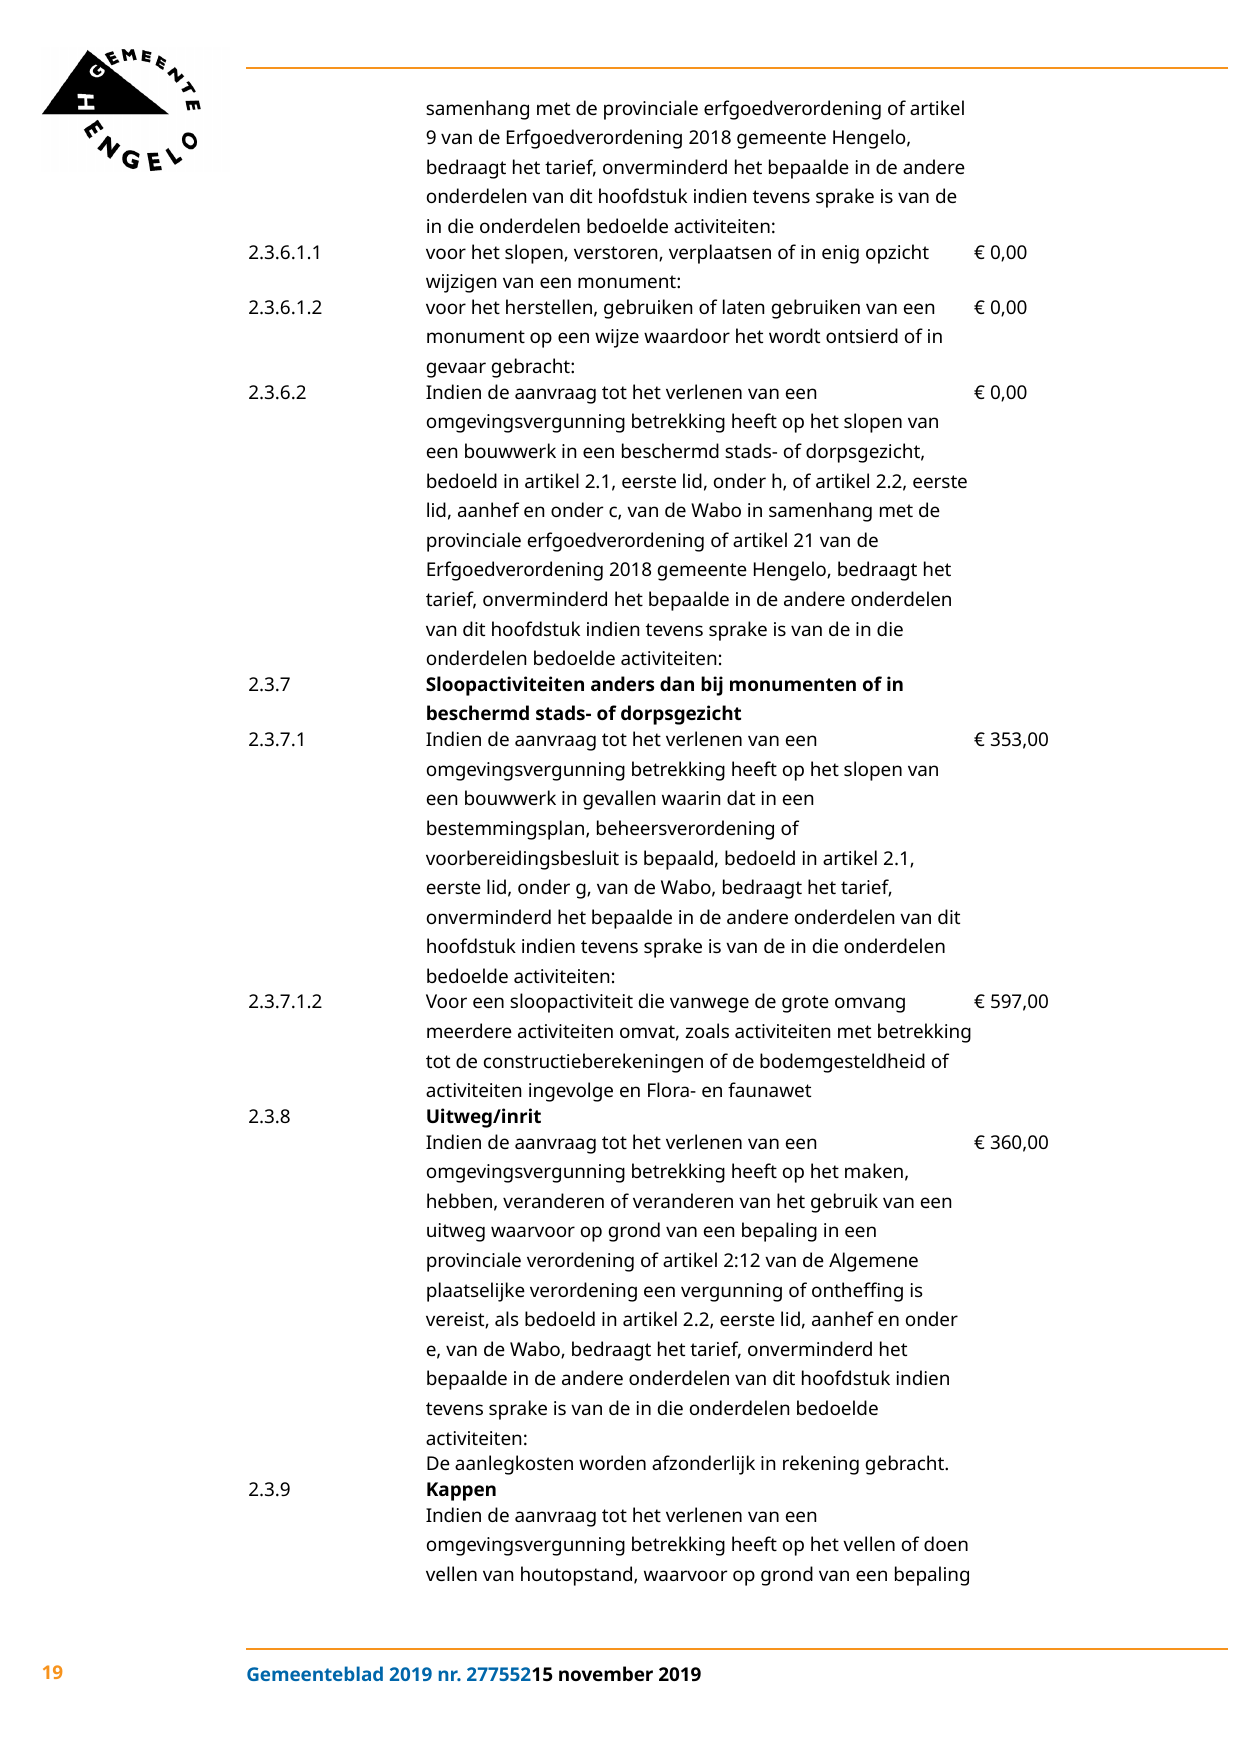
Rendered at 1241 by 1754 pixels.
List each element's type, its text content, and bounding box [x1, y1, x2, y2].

table_cell € 0,00 [974, 379, 1152, 671]
table_cell [974, 1451, 1152, 1476]
table_cell Indien de aanvraag tot het verlenen van een omgevingsvergunning betrekking heeft op het maken, hebben, veranderen of veranderen van het gebruik van een uitweg waarvoor op grond van een bepaling in een provinciale verordening of artikel 2:12 van de Algemene plaatselijke verordening een vergunning of ontheffing is vereist, als bedoeld in artikel 2.2, eerste lid, aanhef en onder e, van de Wabo, bedraagt het tarief, onverminderd het bepaalde in de andere onderdelen van dit hoofdstuk indien tevens sprake is van de in die onderdelen bedoelde activiteiten: [426, 1129, 974, 1451]
table_cell [974, 95, 1152, 239]
table_cell € 0,00 [974, 294, 1152, 379]
table_cell € 353,00 [974, 726, 1152, 989]
table_cell € 0,00 [974, 239, 1152, 294]
table_cell [974, 1476, 1152, 1502]
table_cell 2.3.8 [248, 1103, 426, 1129]
table_cell Sloopactiviteiten anders dan bij monumenten of in beschermd stads- of dorpsgezicht [426, 671, 974, 726]
table_cell [974, 1103, 1152, 1129]
table_cell 2.3.7 [248, 671, 426, 726]
table_cell 2.3.6.1.1 [248, 239, 426, 294]
table_cell 2.3.6.1.2 [248, 294, 426, 379]
table_cell Indien de aanvraag tot het verlenen van een omgevingsvergunning betrekking heeft op het vellen of doen vellen van houtopstand, waarvoor op grond van een bepaling [426, 1502, 974, 1587]
table_cell De aanlegkosten worden afzonderlijk in rekening gebracht. [426, 1451, 974, 1476]
picture [41, 47, 231, 172]
table_cell € 597,00 [974, 989, 1152, 1103]
table_cell [248, 1129, 426, 1451]
table_cell Uitweg/inrit [426, 1103, 974, 1129]
table_cell Kappen [426, 1476, 974, 1502]
table_cell [248, 1451, 426, 1476]
table_cell Indien de aanvraag tot het verlenen van een omgevingsvergunning betrekking heeft op het slopen van een bouwwerk in gevallen waarin dat in een bestemmingsplan, beheersverordening of voorbereidingsbesluit is bepaald, bedoeld in artikel 2.1, eerste lid, onder g, van de Wabo, bedraagt het tarief, onverminderd het bepaalde in de andere onderdelen van dit hoofdstuk indien tevens sprake is van de in die onderdelen bedoelde activiteiten: [426, 726, 974, 989]
table_cell Indien de aanvraag tot het verlenen van een omgevingsvergunning betrekking heeft op het slopen van een bouwwerk in een beschermd stads- of dorpsgezicht, bedoeld in artikel 2.1, eerste lid, onder h, of artikel 2.2, eerste lid, aanhef en onder c, van de Wabo in samenhang met de provinciale erfgoedverordening of artikel 21 van de Erfgoedverordening 2018 gemeente Hengelo, bedraagt het tarief, onverminderd het bepaalde in de andere onderdelen van dit hoofdstuk indien tevens sprake is van de in die onderdelen bedoelde activiteiten: [426, 379, 974, 671]
table_cell 2.3.9 [248, 1476, 426, 1502]
table_cell [974, 1502, 1152, 1587]
table_cell 2.3.7.1 [248, 726, 426, 989]
table_cell Voor een sloopactiviteit die vanwege de grote omvang meerdere activiteiten omvat, zoals activiteiten met betrekking tot de constructieberekeningen of de bodemgesteldheid of activiteiten ingevolge en Flora- en faunawet [426, 989, 974, 1103]
table_cell 2.3.6.2 [248, 379, 426, 671]
table_cell € 360,00 [974, 1129, 1152, 1451]
table_cell voor het slopen, verstoren, verplaatsen of in enig opzicht wijzigen van een monument: [426, 239, 974, 294]
table_cell [248, 1502, 426, 1587]
table_cell [974, 671, 1152, 726]
table_cell 2.3.7.1.2 [248, 989, 426, 1103]
table_cell [248, 95, 426, 239]
table_cell samenhang met de provinciale erfgoedverordening of artikel 9 van de Erfgoedverordening 2018 gemeente Hengelo, bedraagt het tarief, onverminderd het bepaalde in de andere onderdelen van dit hoofdstuk indien tevens sprake is van de in die onderdelen bedoelde activiteiten: [426, 95, 974, 239]
table_cell voor het herstellen, gebruiken of laten gebruiken van een monument op een wijze waardoor het wordt ontsierd of in gevaar gebracht: [426, 294, 974, 379]
